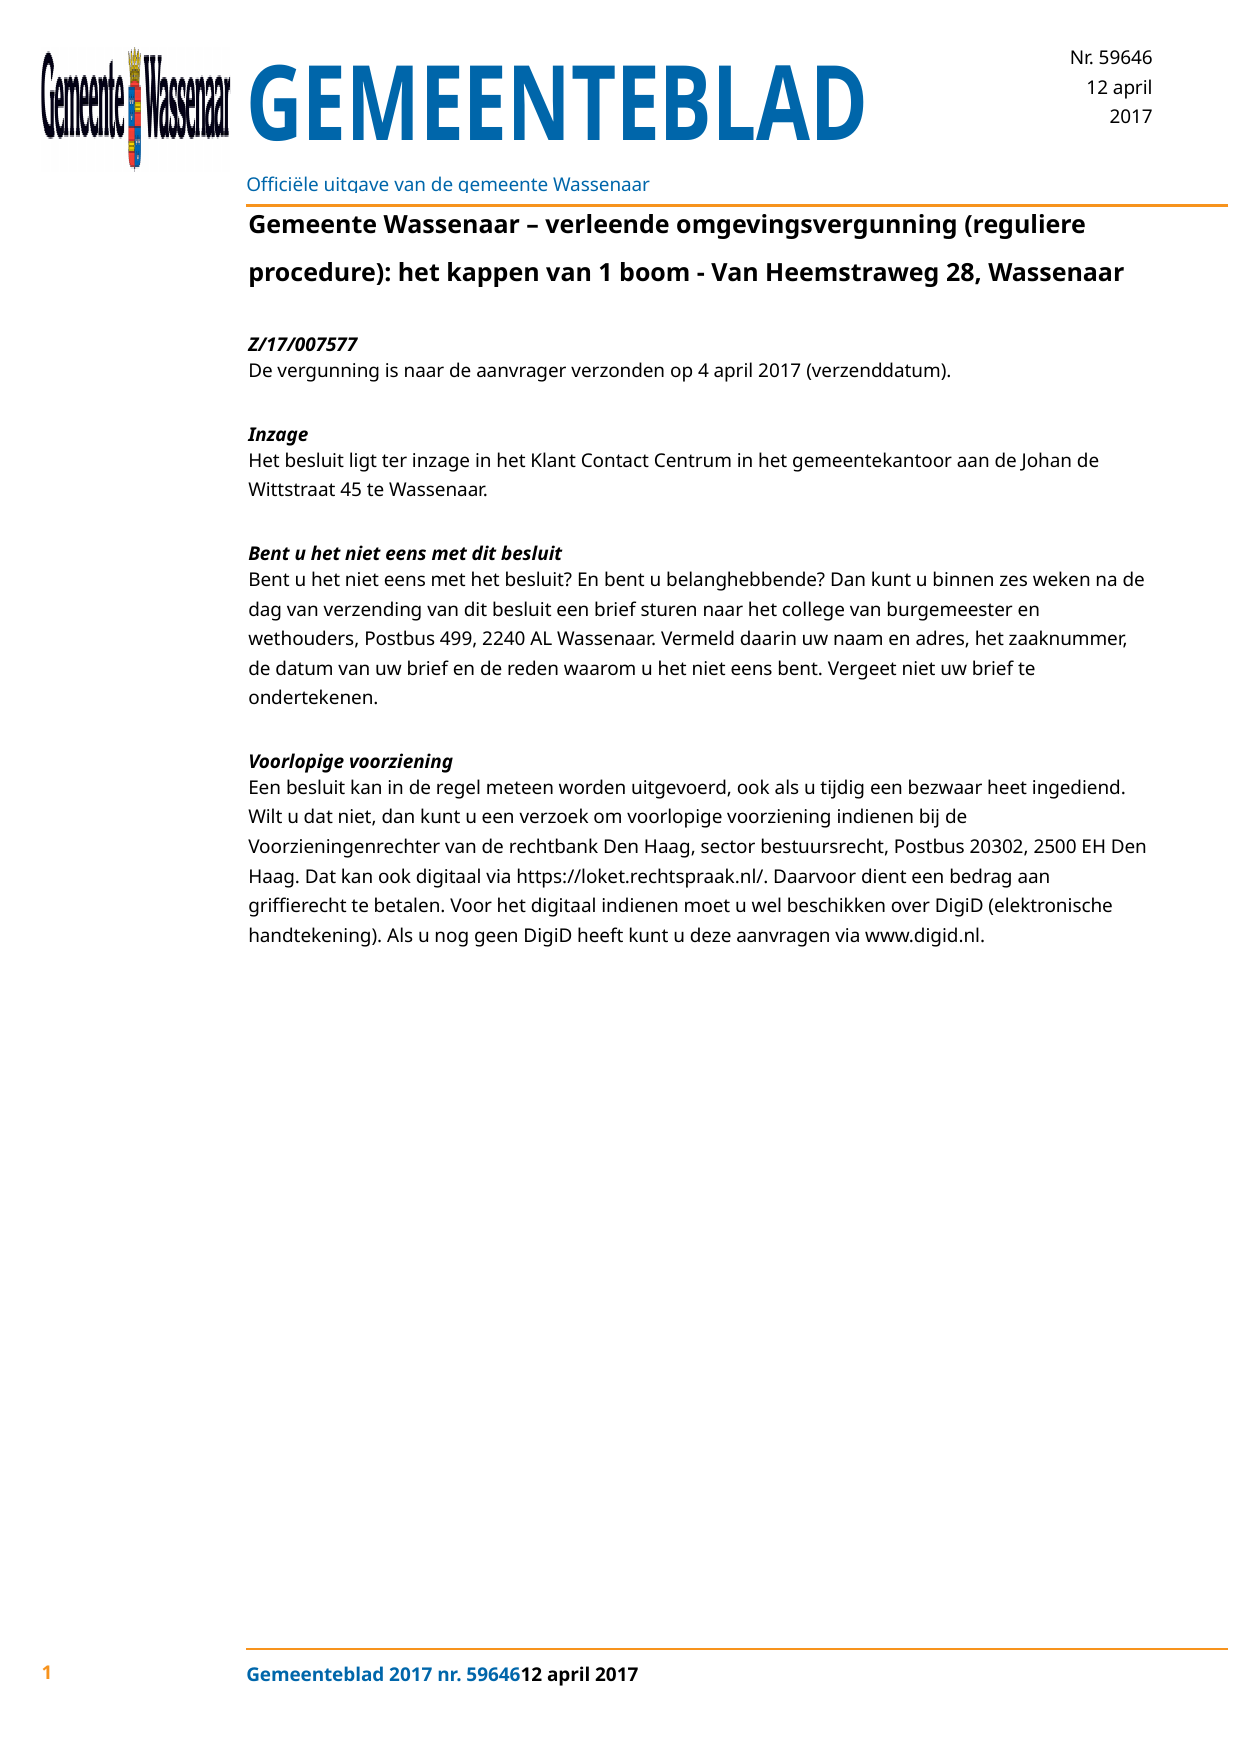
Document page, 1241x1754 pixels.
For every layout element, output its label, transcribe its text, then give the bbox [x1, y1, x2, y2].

text De vergunning is naar de aanvrager verzonden op 4 april 2017 (verzenddatum). [248, 357, 1152, 383]
picture [41, 47, 231, 172]
text Inzage [248, 421, 1152, 447]
text Het besluit ligt ter inzage in het Klant Contact Centrum in het gemeentekantoor aan de Johan de Wittstraat 45 te Wassenaar. [248, 447, 1152, 502]
text Z/17/007577 [248, 331, 1152, 357]
text Een besluit kan in de regel meteen worden uitgevoerd, ook als u tijdig een bezwaar heet ingediend. Wilt u dat niet, dan kunt u een verzoek om voorlopige voorziening indienen bij de Voorzieningenrechter van de rechtbank Den Haag, sector bestuursrecht, Postbus 20302, 2500 EH Den Haag. Dat kan ook digitaal via https://loket.rechtspraak.nl/. Daarvoor dient een bedrag aan griffierecht te betalen. Voor het digitaal indienen moet u wel beschikken over DigiD (elektronische handtekening). Als u nog geen DigiD heeft kunt u deze aanvragen via www.digid.nl. [248, 774, 1152, 948]
text Bent u het niet eens met dit besluit [248, 540, 1152, 566]
text Voorlopige voorziening [248, 748, 1152, 774]
text Gemeente Wassenaar – verleende omgevingsvergunning (reguliere procedure): het kappen van 1 boom - Van Heemstraweg 28, Wassenaar [248, 207, 1152, 288]
text Bent u het niet eens met het besluit? En bent u belanghebbende? Dan kunt u binnen zes weken na de dag van verzending van dit besluit een brief sturen naar het college van burgemeester en wethouders, Postbus 499, 2240 AL Wassenaar. Vermeld daarin uw naam en adres, het zaaknummer, de datum van uw brief en de reden waarom u het niet eens bent. Vergeet niet uw brief te ondertekenen. [248, 566, 1152, 710]
